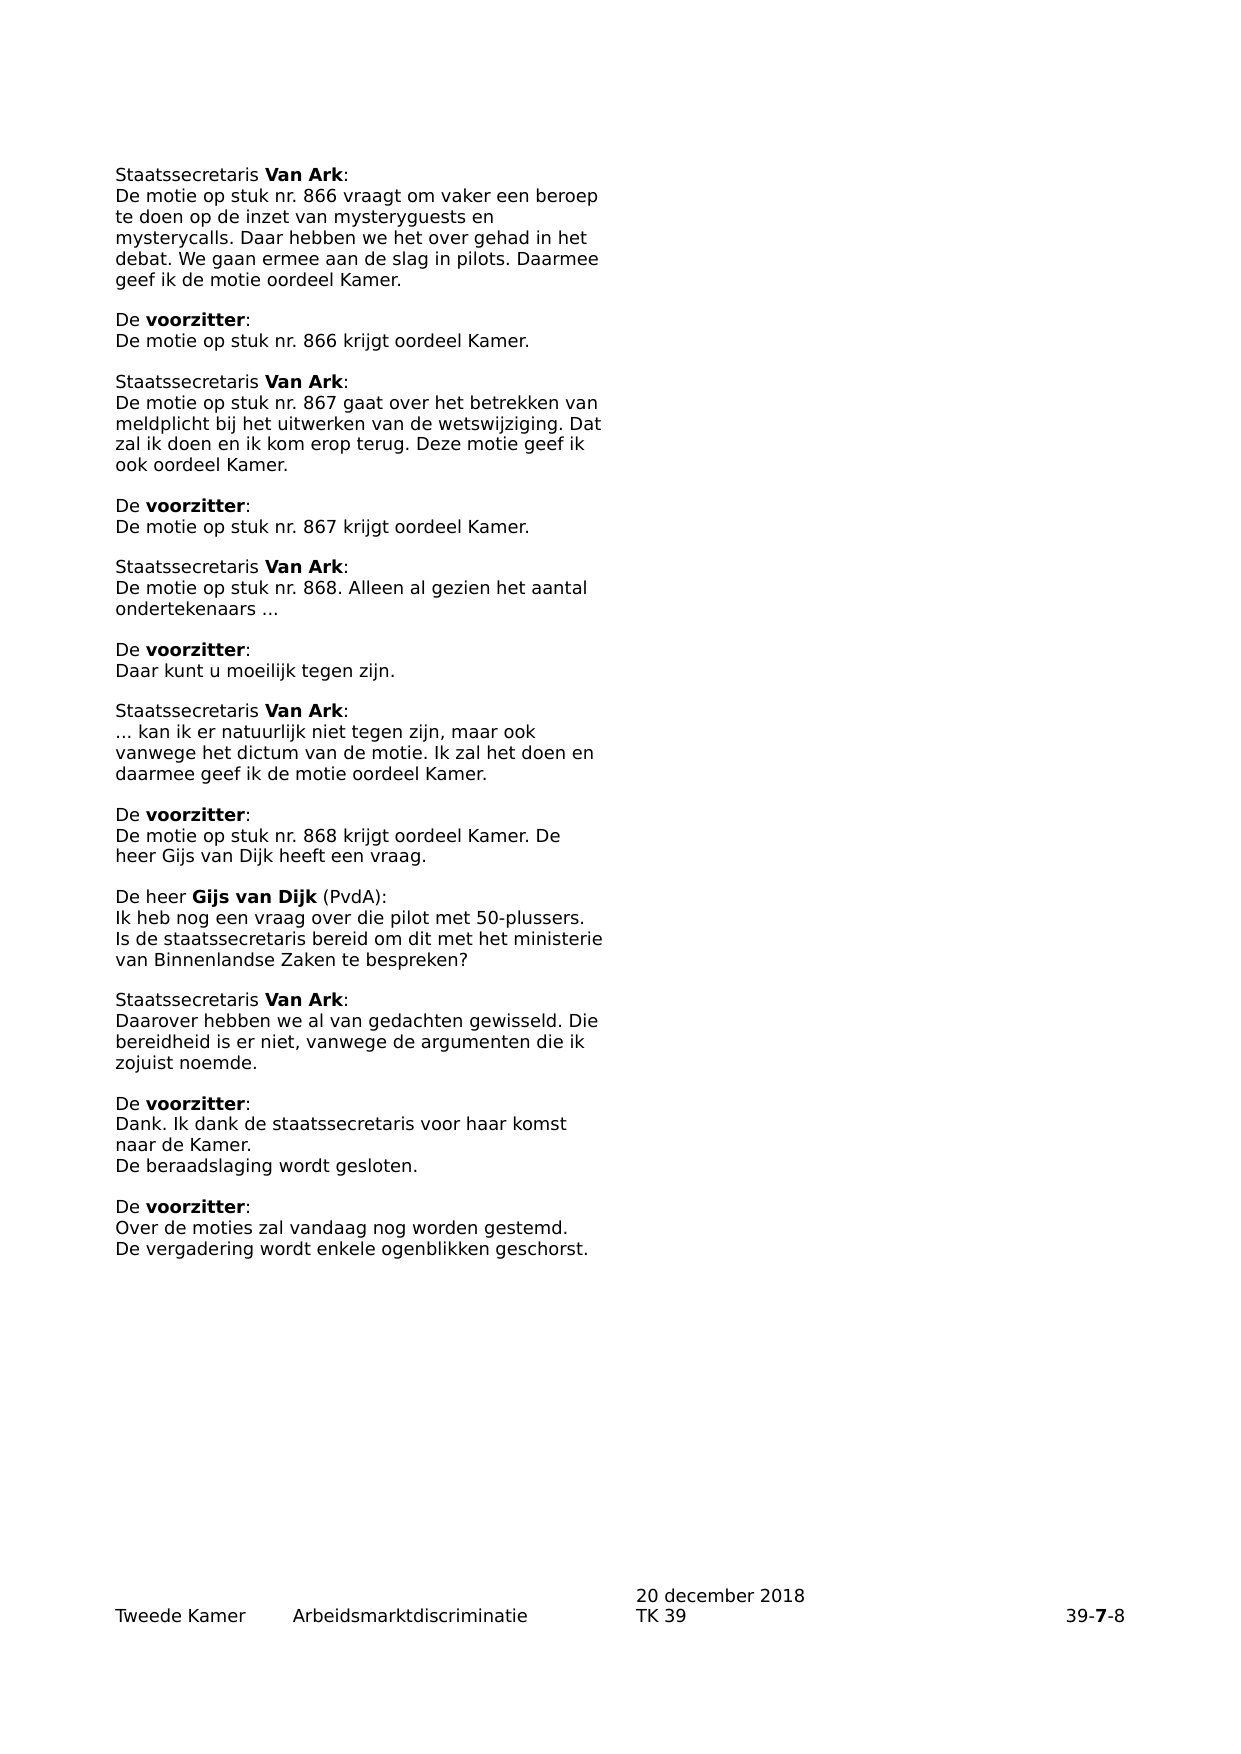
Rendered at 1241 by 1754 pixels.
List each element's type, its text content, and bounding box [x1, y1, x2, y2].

text Dank. Ik dank de staatssecretaris voor haar komst naar de Kamer. [115, 1114, 605, 1156]
text De beraadslaging wordt gesloten. [115, 1156, 605, 1177]
text De voorzitter: [115, 1093, 605, 1114]
text De voorzitter: [115, 804, 605, 825]
text De voorzitter: [115, 1197, 605, 1217]
text Staatssecretaris Van Ark: [115, 701, 605, 722]
text Daarover hebben we al van gedachten gewisseld. Die bereidheid is er niet, vanwege de argumenten die ik zojuist noemde. [115, 1011, 605, 1073]
text Daar kunt u moeilijk tegen zijn. [115, 661, 605, 681]
text De voorzitter: [115, 640, 605, 661]
text De voorzitter: [115, 496, 605, 517]
text Staatssecretaris Van Ark: [115, 990, 605, 1011]
text De motie op stuk nr. 868 krijgt oordeel Kamer. De heer Gijs van Dijk heeft een vraag. [115, 825, 605, 867]
text ... kan ik er natuurlijk niet tegen zijn, maar ook vanwege het dictum van de motie. Ik zal het doen en daarmee geef ik de motie oordeel Kamer. [115, 722, 605, 784]
text De motie op stuk nr. 867 gaat over het betrekken van meldplicht bij het uitwerken van de wetswijziging. Dat zal ik doen en ik kom erop terug. Deze motie geef ik ook oordeel Kamer. [115, 392, 605, 476]
text Over de moties zal vandaag nog worden gestemd. [115, 1217, 605, 1238]
text De vergadering wordt enkele ogenblikken geschorst. [115, 1238, 605, 1259]
text Staatssecretaris Van Ark: [115, 557, 605, 578]
text De motie op stuk nr. 867 krijgt oordeel Kamer. [115, 517, 605, 537]
text De motie op stuk nr. 868. Alleen al gezien het aantal ondertekenaars ... [115, 578, 605, 620]
text De voorzitter: [115, 310, 605, 331]
text De motie op stuk nr. 866 vraagt om vaker een beroep te doen op de inzet van mysteryguests en mysterycalls. Daar hebben we het over gehad in het debat. We gaan ermee aan de slag in pilots. Daarmee geef ik de motie oordeel Kamer. [115, 186, 605, 290]
text De motie op stuk nr. 866 krijgt oordeel Kamer. [115, 331, 605, 352]
text De heer Gijs van Dijk (PvdA): [115, 887, 605, 908]
text Ik heb nog een vraag over die pilot met 50-plussers. Is de staatssecretaris bereid om dit met het ministerie van Binnenlandse Zaken te bespreken? [115, 908, 605, 970]
text Staatssecretaris Van Ark: [115, 165, 605, 186]
text Staatssecretaris Van Ark: [115, 372, 605, 392]
